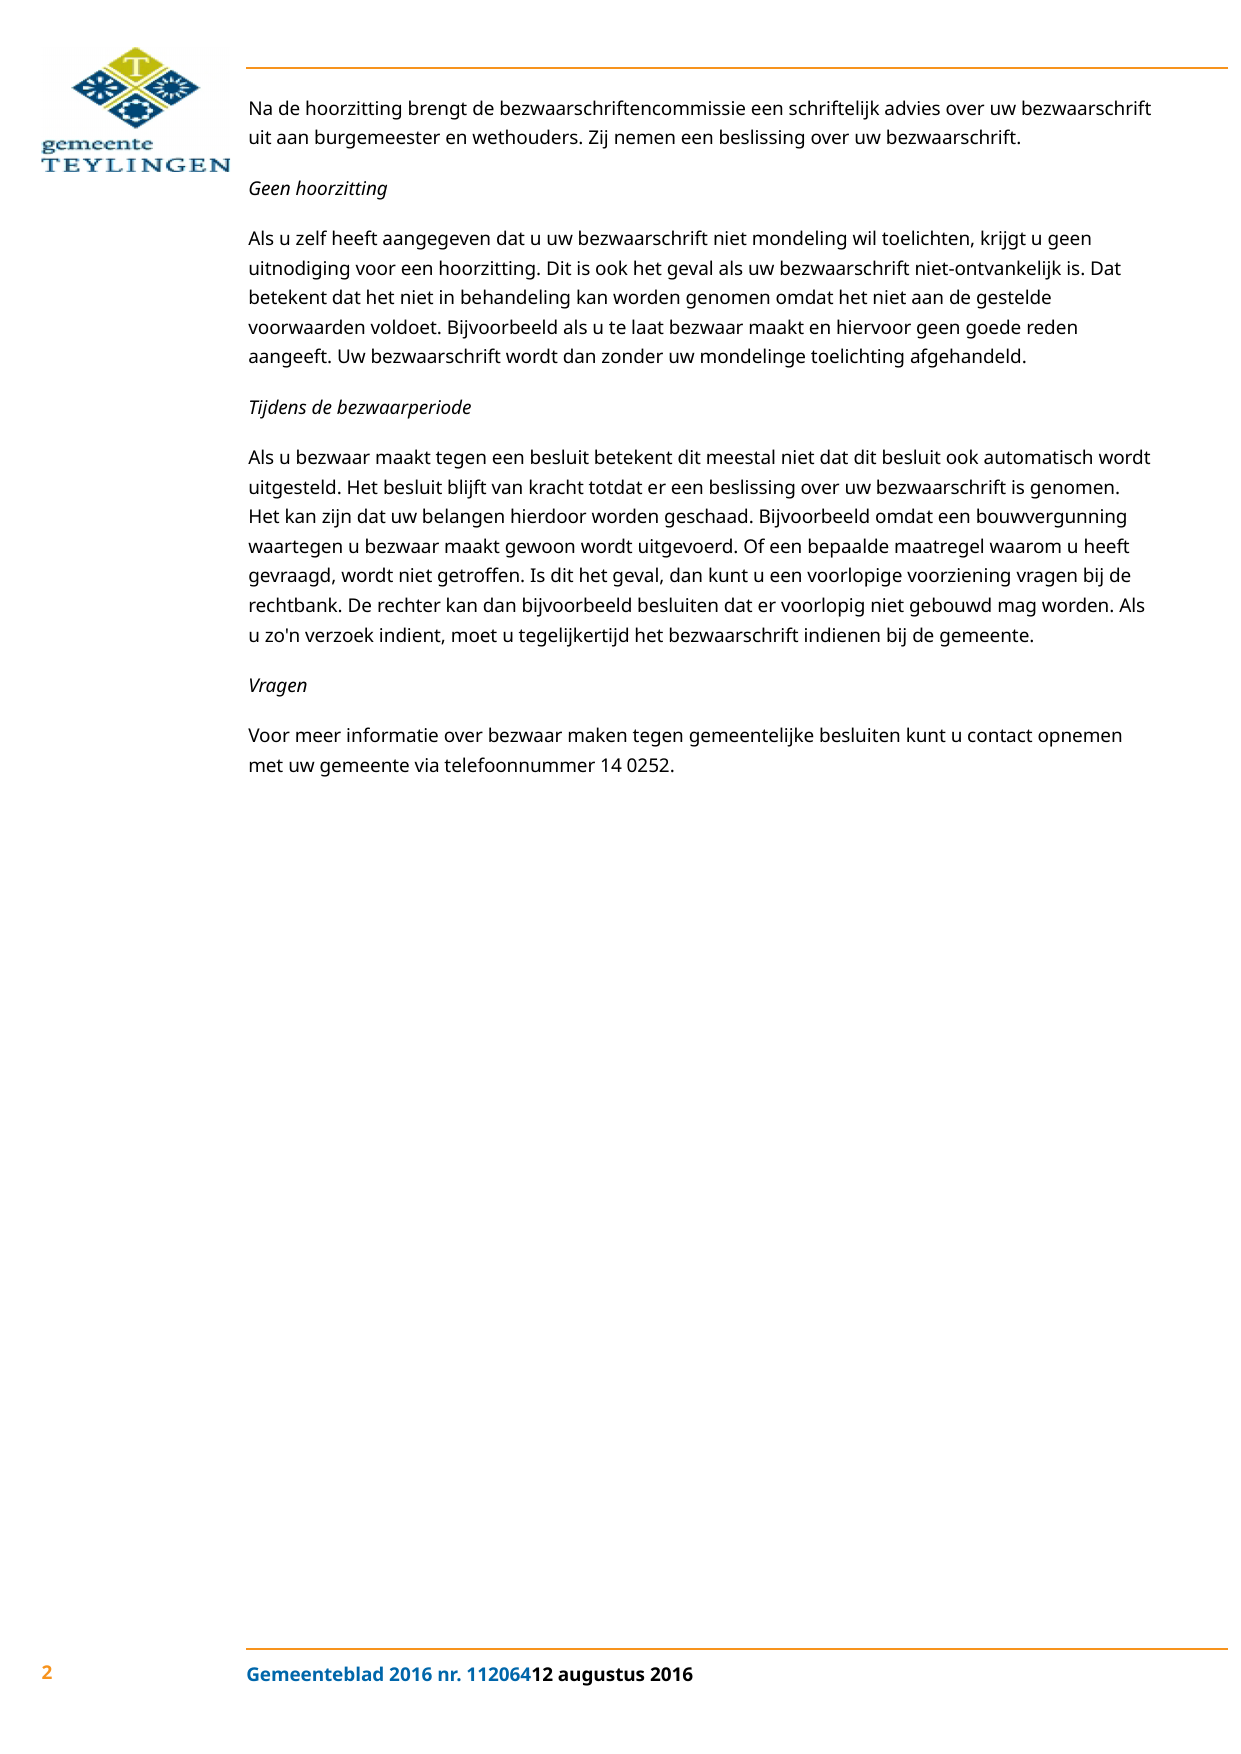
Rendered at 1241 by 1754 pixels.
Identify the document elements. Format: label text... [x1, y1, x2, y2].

text Na de hoorzitting brengt de bezwaarschriftencommissie een schriftelijk advies over uw bezwaarschrift uit aan burgemeester en wethouders. Zij nemen een beslissing over uw bezwaarschrift. [248, 95, 1152, 150]
text Als u zelf heeft aangegeven dat u uw bezwaarschrift niet mondeling wil toelichten, krijgt u geen uitnodiging voor een hoorzitting. Dit is ook het geval als uw bezwaarschrift niet-ontvankelijk is. Dat betekent dat het niet in behandeling kan worden genomen omdat het niet aan de gestelde voorwaarden voldoet. Bijvoorbeeld als u te laat bezwaar maakt en hiervoor geen goede reden aangeeft. Uw bezwaarschrift wordt dan zonder uw mondelinge toelichting afgehandeld. [248, 225, 1152, 369]
text Geen hoorzitting [248, 175, 1152, 201]
text Tijdens de bezwaarperiode [248, 394, 1152, 420]
text Voor meer informatie over bezwaar maken tegen gemeentelijke besluiten kunt u contact opnemen met uw gemeente via telefoonnummer 14 0252. [248, 723, 1152, 778]
picture [41, 47, 231, 172]
text Als u bezwaar maakt tegen een besluit betekent dit meestal niet dat dit besluit ook automatisch wordt uitgesteld. Het besluit blijft van kracht totdat er een beslissing over uw bezwaarschrift is genomen. Het kan zijn dat uw belangen hierdoor worden geschaad. Bijvoorbeeld omdat een bouwvergunning waartegen u bezwaar maakt gewoon wordt uitgevoerd. Of een bepaalde maatregel waarom u heeft gevraagd, wordt niet getroffen. Is dit het geval, dan kunt u een voorlopige voorziening vragen bij de rechtbank. De rechter kan dan bijvoorbeeld besluiten dat er voorlopig niet gebouwd mag worden. Als u zo'n verzoek indient, moet u tegelijkertijd het bezwaarschrift indienen bij de gemeente. [248, 444, 1152, 648]
text Vragen [248, 672, 1152, 698]
